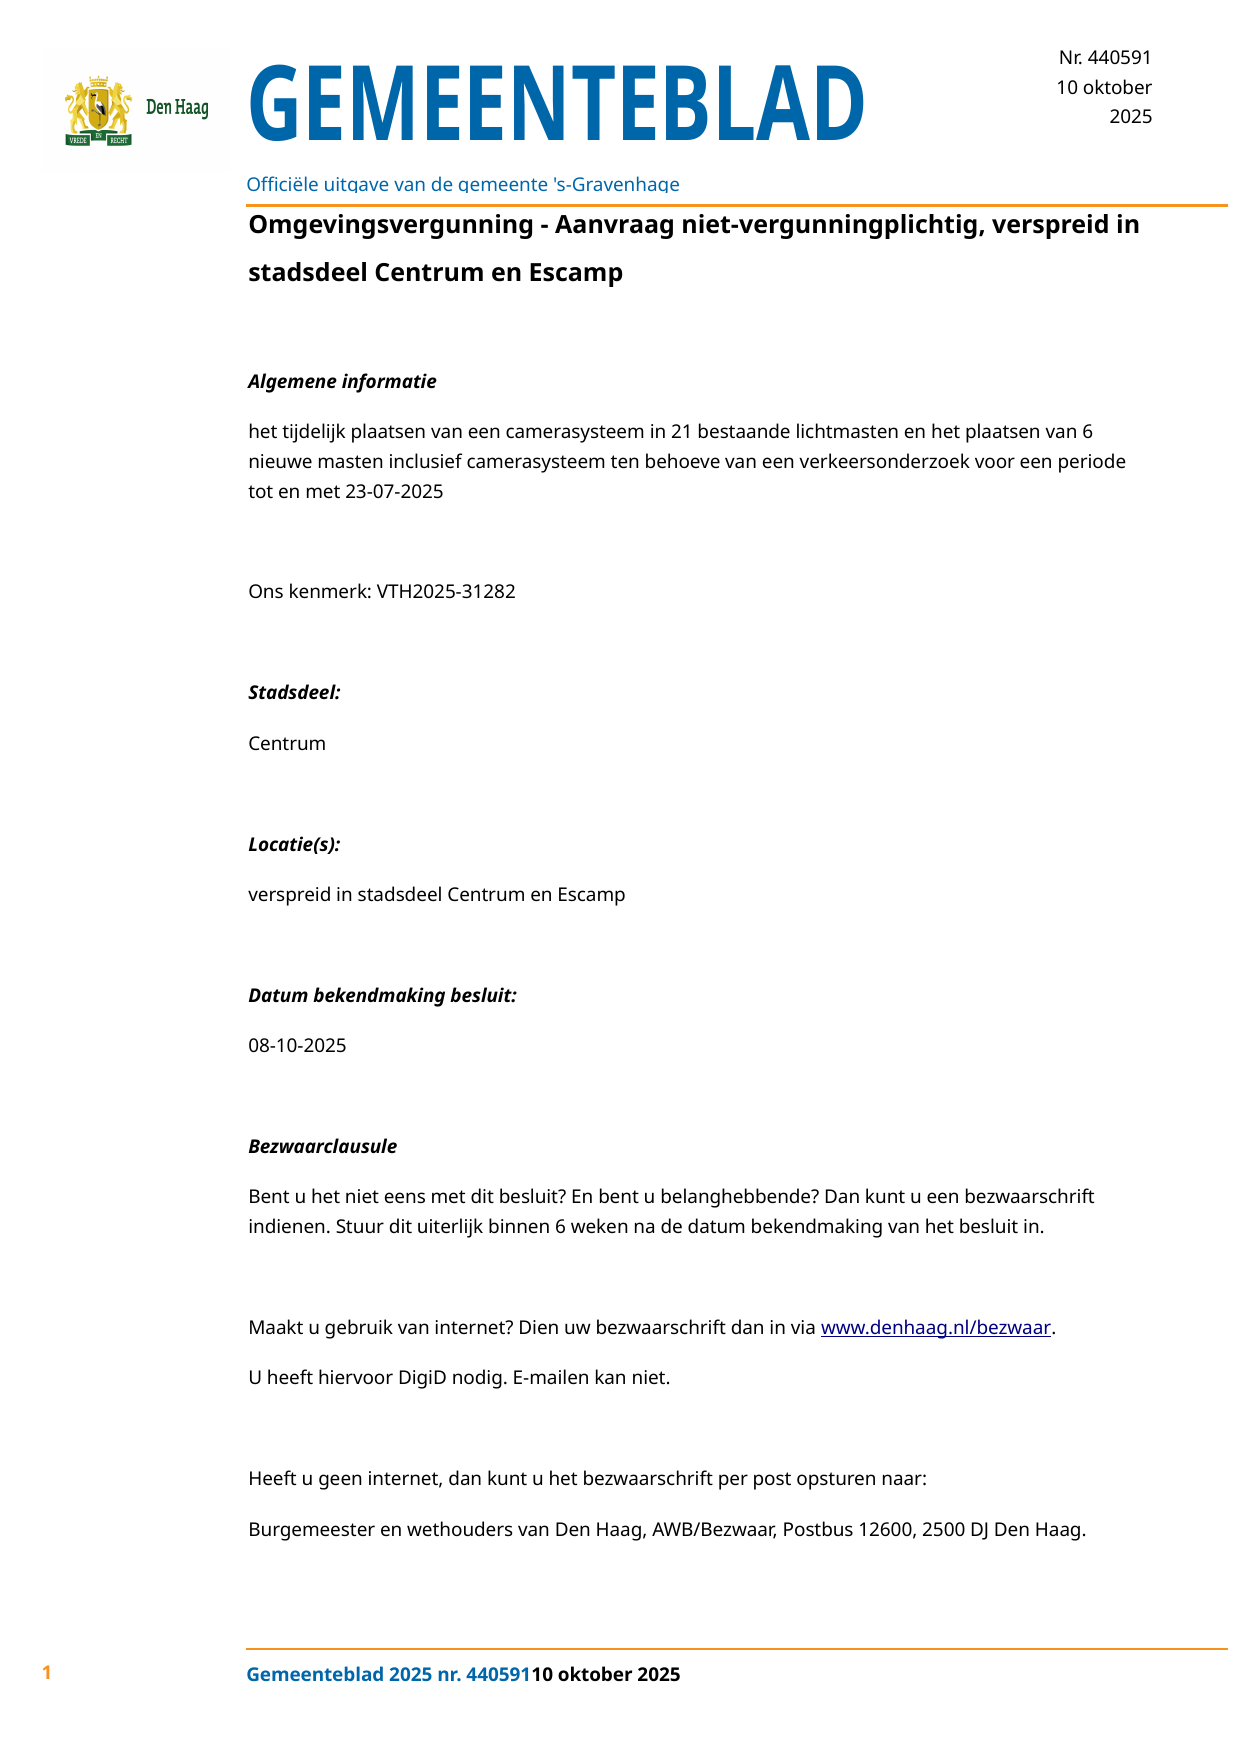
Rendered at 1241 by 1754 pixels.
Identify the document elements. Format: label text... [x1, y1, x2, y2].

text Omgevingsvergunning - Aanvraag niet-vergunningplichtig, verspreid in stadsdeel Centrum en Escamp [248, 207, 1152, 288]
text Stadsdeel: [248, 679, 1152, 705]
picture [41, 47, 231, 172]
text Bezwaarclausule [248, 1133, 1152, 1159]
text Bent u het niet eens met dit besluit? En bent u belanghebbende? Dan kunt u een bezwaarschrift indienen. Stuur dit uiterlijk binnen 6 weken na de datum bekendmaking van het besluit in. [248, 1184, 1152, 1239]
text 08-10-2025 [248, 1032, 1152, 1058]
text Datum bekendmaking besluit: [248, 982, 1152, 1008]
text Maakt u gebruik van internet? Dien uw bezwaarschrift dan in via www.denhaag.nl/bezwaar. [248, 1314, 1152, 1340]
text verspreid in stadsdeel Centrum en Escamp [248, 881, 1152, 907]
text Locatie(s): [248, 831, 1152, 857]
text Centrum [248, 730, 1152, 756]
text Burgemeester en wethouders van Den Haag, AWB/Bezwaar, Postbus 12600, 2500 DJ Den Haag. [248, 1516, 1152, 1542]
text het tijdelijk plaatsen van een camerasysteem in 21 bestaande lichtmasten en het plaatsen van 6 nieuwe masten inclusief camerasysteem ten behoeve van een verkeersonderzoek voor een periode tot en met 23-07-2025 [248, 419, 1152, 504]
text Ons kenmerk: VTH2025-31282 [248, 579, 1152, 604]
text Heeft u geen internet, dan kunt u het bezwaarschrift per post opsturen naar: [248, 1465, 1152, 1491]
text Algemene informatie [248, 368, 1152, 394]
text U heeft hiervoor DigiD nodig. E-mailen kan niet. [248, 1364, 1152, 1390]
